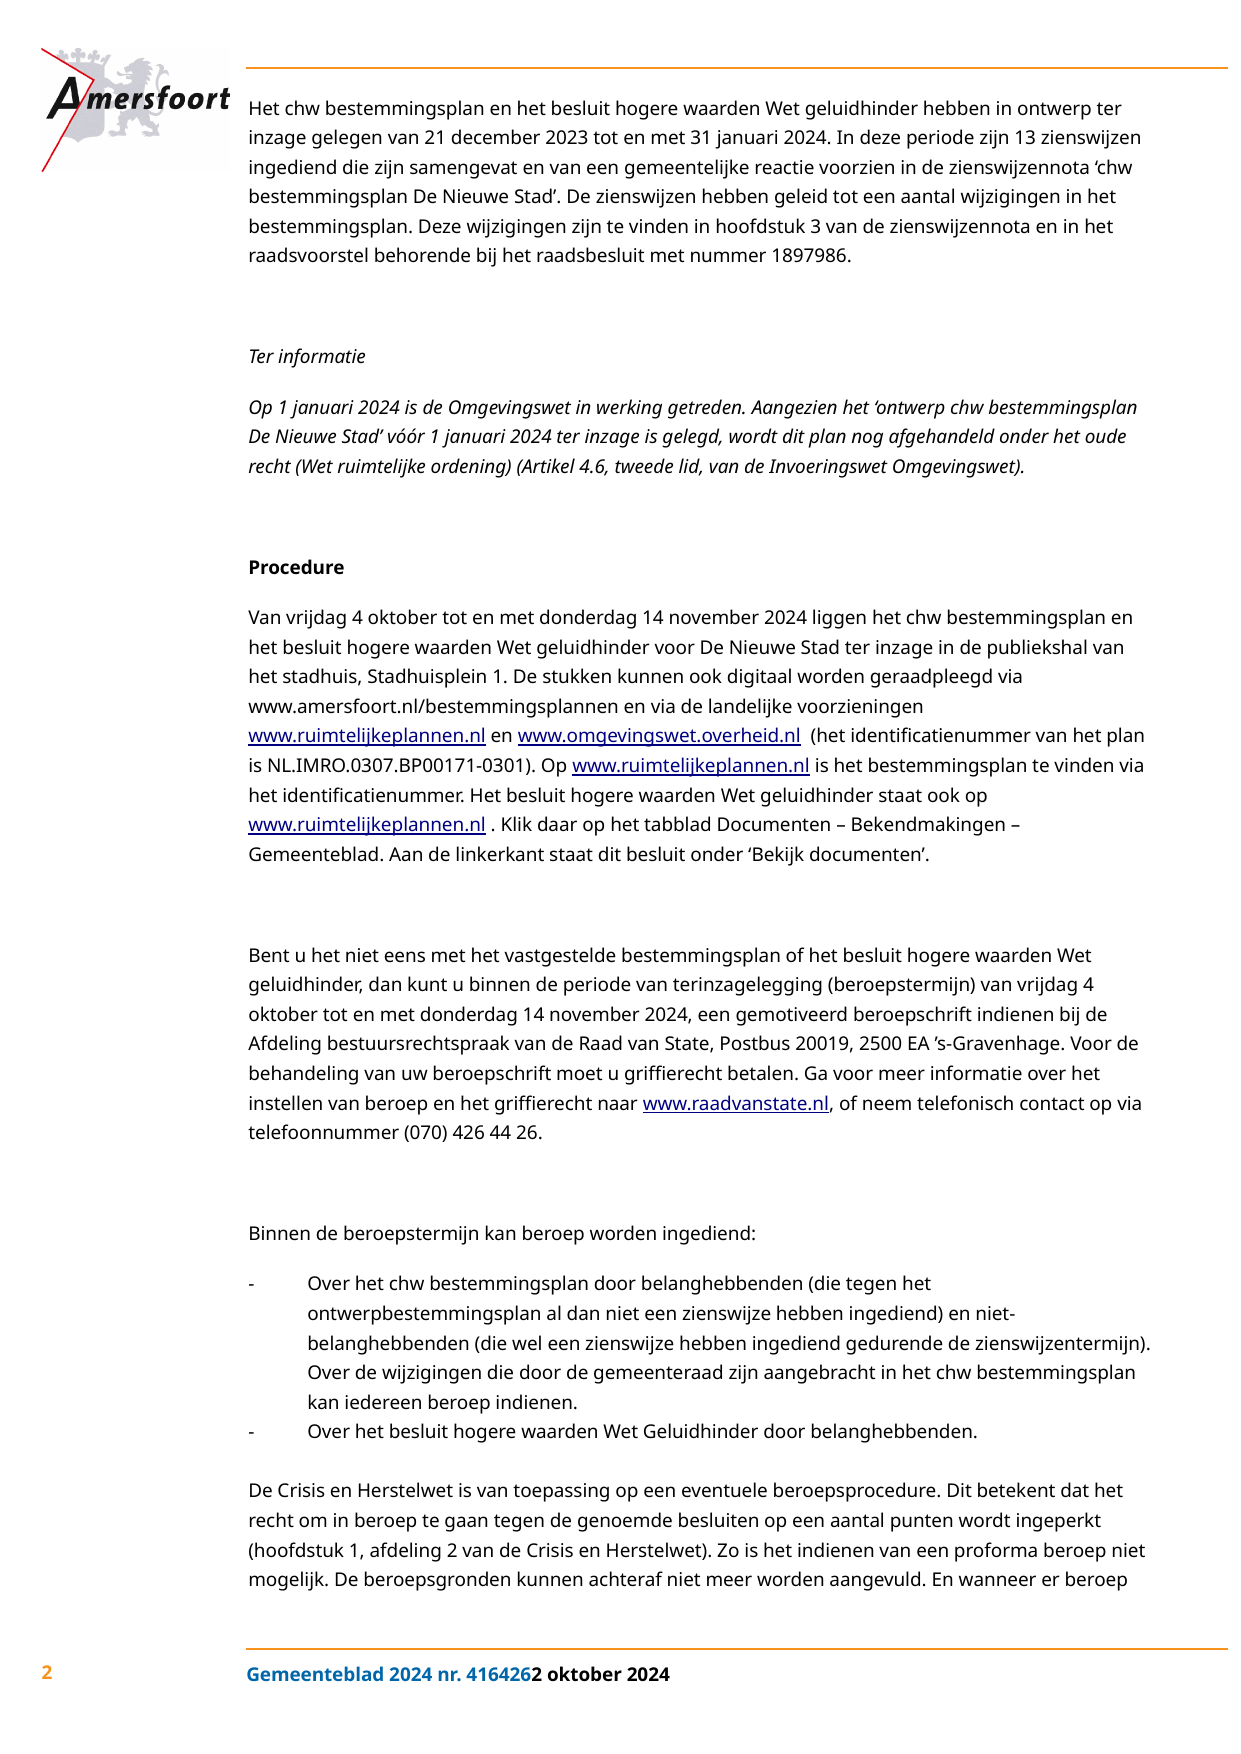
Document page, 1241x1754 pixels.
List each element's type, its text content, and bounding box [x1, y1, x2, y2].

text Procedure [248, 554, 1152, 580]
text Het chw bestemmingsplan en het besluit hogere waarden Wet geluidhinder hebben in ontwerp ter inzage gelegen van 21 december 2023 tot en met 31 januari 2024. In deze periode zijn 13 zienswijzen ingediend die zijn samengevat en van een gemeentelijke reactie voorzien in de zienswijzennota ‘chw bestemmingsplan De Nieuwe Stad’. De zienswijzen hebben geleid tot een aantal wijzigingen in het bestemmingsplan. Deze wijzigingen zijn te vinden in hoofdstuk 3 van de zienswijzennota en in het raadsvoorstel behorende bij het raadsbesluit met nummer 1897986. [248, 95, 1152, 268]
text Binnen de beroepstermijn kan beroep worden ingediend: [248, 1220, 1152, 1246]
text Op 1 januari 2024 is de Omgevingswet in werking getreden. Aangezien het ‘ontwerp chw bestemmingsplan De Nieuwe Stad’ vóór 1 januari 2024 ter inzage is gelegd, wordt dit plan nog afgehandeld onder het oude recht (Wet ruimtelijke ordening) (Artikel 4.6, tweede lid, van de Invoeringswet Omgevingswet). [248, 394, 1152, 479]
text Van vrijdag 4 oktober tot en met donderdag 14 november 2024 liggen het chw bestemmingsplan en het besluit hogere waarden Wet geluidhinder voor De Nieuwe Stad ter inzage in de publiekshal van het stadhuis, Stadhuisplein 1. De stukken kunnen ook digitaal worden geraadpleegd via www.amersfoort.nl/bestemmingsplannen en via de landelijke voorzieningen www.ruimtelijkeplannen.nl en www.omgevingswet.overheid.nl (het identificatienummer van het plan is NL.IMRO.0307.BP00171-0301). Op www.ruimtelijkeplannen.nl is het bestemmingsplan te vinden via het identificatienummer. Het besluit hogere waarden Wet geluidhinder staat ook op www.ruimtelijkeplannen.nl . Klik daar op het tabblad Documenten – Bekendmakingen – Gemeenteblad. Aan de linkerkant staat dit besluit onder ‘Bekijk documenten’. [248, 604, 1152, 867]
text Bent u het niet eens met het vastgestelde bestemmingsplan of het besluit hogere waarden Wet geluidhinder, dan kunt u binnen de periode van terinzagelegging (beroepstermijn) van vrijdag 4 oktober tot en met donderdag 14 november 2024, een gemotiveerd beroepschrift indienen bij de Afdeling bestuursrechtspraak van de Raad van State, Postbus 20019, 2500 EA ’s-Gravenhage. Voor de behandeling van uw beroepschrift moet u griffierecht betalen. Ga voor meer informatie over het instellen van beroep en het griffierecht naar www.raadvanstate.nl, of neem telefonisch contact op via telefoonnummer (070) 426 44 26. [248, 942, 1152, 1145]
text Ter informatie [248, 343, 1152, 369]
text De Crisis en Herstelwet is van toepassing op een eventuele beroepsprocedure. Dit betekent dat het recht om in beroep te gaan tegen de genoemde besluiten op een aantal punten wordt ingeperkt (hoofdstuk 1, afdeling 2 van de Crisis en Herstelwet). Zo is het indienen van een proforma beroep niet mogelijk. De beroepsgronden kunnen achteraf niet meer worden aangevuld. En wanneer er beroep [248, 1478, 1152, 1592]
list Over het chw bestemmingsplan door belanghebbenden (die tegen het ontwerpbestemmingsplan al dan niet een zienswijze hebben ingediend) en niet-belanghebbenden (die wel een zienswijze hebben ingediend gedurende de zienswijzentermijn). Over de wijzigingen die door de gemeenteraad zijn aangebracht in het chw bestemmingsplan kan iedereen beroep indienen. [248, 1271, 1152, 1415]
list Over het besluit hogere waarden Wet Geluidhinder door belanghebbenden. [248, 1418, 1152, 1444]
picture [41, 47, 231, 172]
